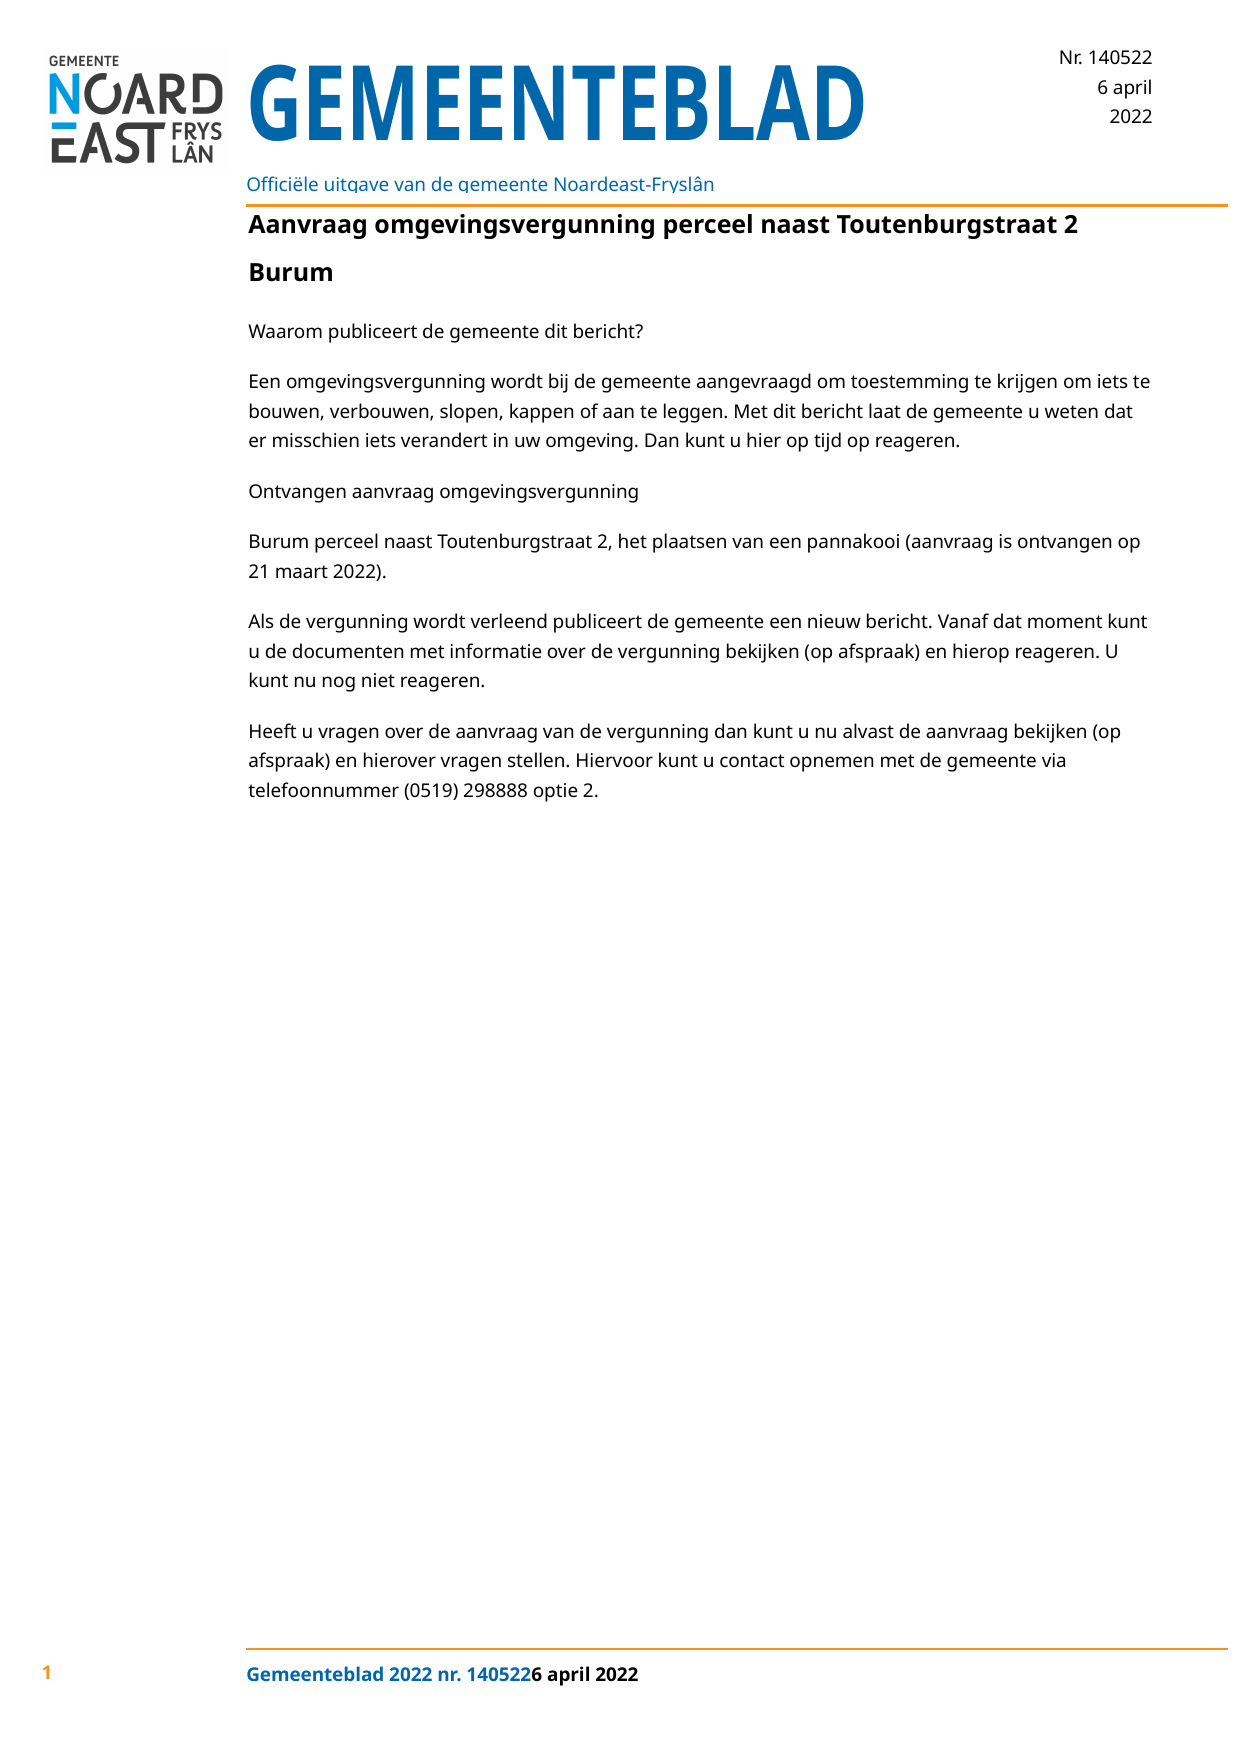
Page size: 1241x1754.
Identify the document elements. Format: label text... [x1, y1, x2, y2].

text Burum perceel naast Toutenburgstraat 2, het plaatsen van een pannakooi (aanvraag is ontvangen op 21 maart 2022). [248, 528, 1152, 584]
text Aanvraag omgevingsvergunning perceel naast Toutenburgstraat 2 Burum [248, 207, 1152, 288]
picture [41, 47, 231, 172]
text Een omgevingsvergunning wordt bij de gemeente aangevraagd om toestemming te krijgen om iets te bouwen, verbouwen, slopen, kappen of aan te leggen. Met dit bericht laat de gemeente u weten dat er misschien iets verandert in uw omgeving. Dan kunt u hier op tijd op reageren. [248, 368, 1152, 453]
text Heeft u vragen over de aanvraag van de vergunning dan kunt u nu alvast de aanvraag bekijken (op afspraak) en hierover vragen stellen. Hiervoor kunt u contact opnemen met de gemeente via telefoonnummer (0519) 298888 optie 2. [248, 718, 1152, 803]
text Ontvangen aanvraag omgevingsvergunning [248, 478, 1152, 504]
text Als de vergunning wordt verleend publiceert de gemeente een nieuw bericht. Vanaf dat moment kunt u de documenten met informatie over de vergunning bekijken (op afspraak) en hierop reageren. U kunt nu nog niet reageren. [248, 608, 1152, 693]
text Waarom publiceert de gemeente dit bericht? [248, 318, 1152, 344]
